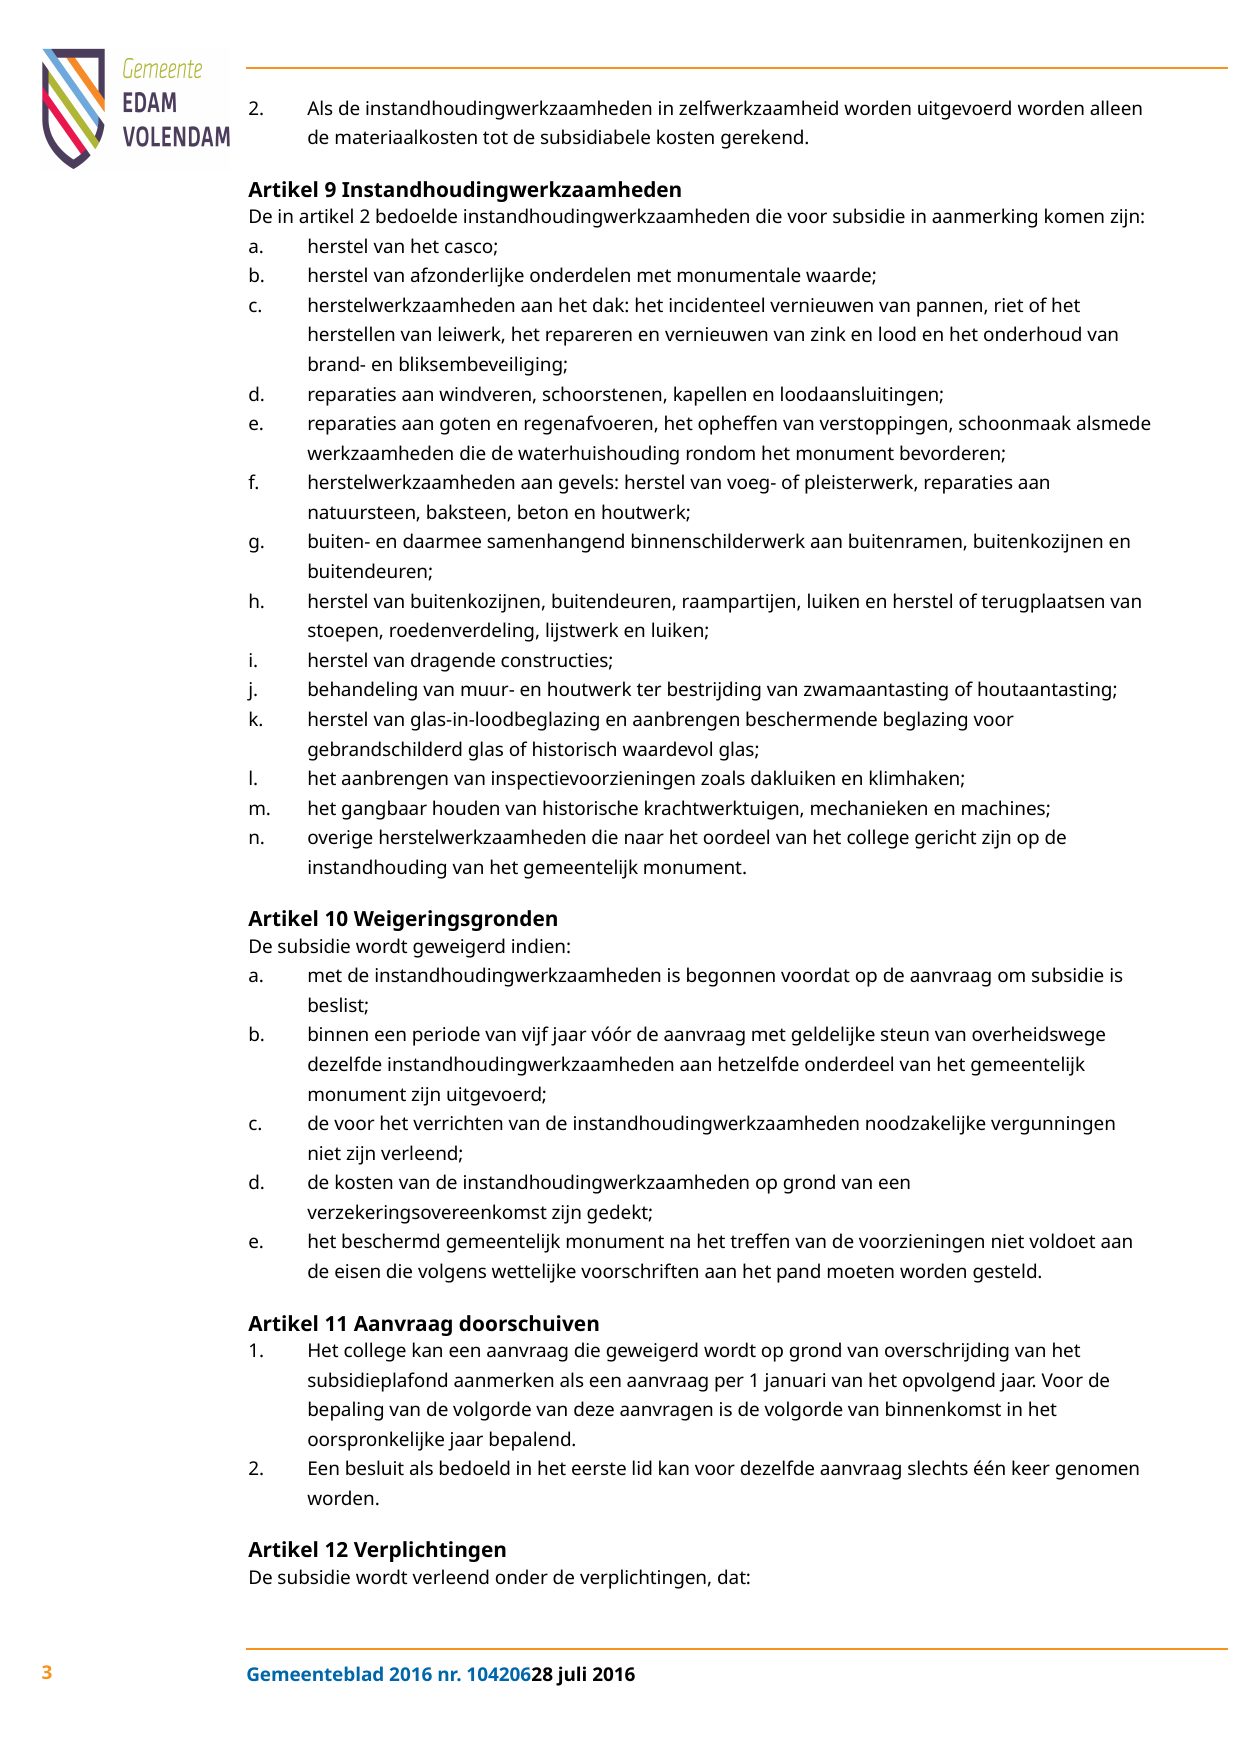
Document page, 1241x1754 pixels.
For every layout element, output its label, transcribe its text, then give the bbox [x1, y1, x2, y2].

text De subsidie wordt verleend onder de verplichtingen, dat: [248, 1564, 1152, 1590]
list reparaties aan goten en regenafvoeren, het opheffen van verstoppingen, schoonmaak alsmede werkzaamheden die de waterhuishouding rondom het monument bevorderen; [248, 410, 1152, 466]
list herstelwerkzaamheden aan het dak: het incidenteel vernieuwen van pannen, riet of het herstellen van leiwerk, het repareren en vernieuwen van zink en lood en het onderhoud van brand- en bliksembeveiliging; [248, 292, 1152, 377]
list herstel van glas-in-loodbeglazing en aanbrengen beschermende beglazing voor gebrandschilderd glas of historisch waardevol glas; [248, 706, 1152, 761]
text Artikel 11 Aanvraag doorschuiven [248, 1309, 1152, 1337]
list het beschermd gemeentelijk monument na het treffen van de voorzieningen niet voldoet aan de eisen die volgens wettelijke voorschriften aan het pand moeten worden gesteld. [248, 1229, 1152, 1284]
list Als de instandhoudingwerkzaamheden in zelfwerkzaamheid worden uitgevoerd worden alleen de materiaalkosten tot de subsidiabele kosten gerekend. [248, 95, 1152, 150]
list het gangbaar houden van historische krachtwerktuigen, mechanieken en machines; [248, 795, 1152, 821]
text Artikel 9 Instandhoudingwerkzaamheden [248, 175, 1152, 203]
list Een besluit als bedoeld in het eerste lid kan voor dezelfde aanvraag slechts één keer genomen worden. [248, 1456, 1152, 1511]
text Artikel 10 Weigeringsgronden [248, 904, 1152, 933]
list buiten- en daarmee samenhangend binnenschilderwerk aan buitenramen, buitenkozijnen en buitendeuren; [248, 529, 1152, 584]
list behandeling van muur- en houtwerk ter bestrijding van zwamaantasting of houtaantasting; [248, 677, 1152, 702]
list reparaties aan windveren, schoorstenen, kapellen en loodaansluitingen; [248, 381, 1152, 406]
list de voor het verrichten van de instandhoudingwerkzaamheden noodzakelijke vergunningen niet zijn verleend; [248, 1110, 1152, 1166]
list herstel van dragende constructies; [248, 647, 1152, 673]
text De subsidie wordt geweigerd indien: [248, 933, 1152, 959]
list herstelwerkzaamheden aan gevels: herstel van voeg- of pleisterwerk, reparaties aan natuursteen, baksteen, beton en houtwerk; [248, 469, 1152, 525]
list met de instandhoudingwerkzaamheden is begonnen voordat op de aanvraag om subsidie is beslist; [248, 962, 1152, 1018]
list herstel van buitenkozijnen, buitendeuren, raampartijen, luiken en herstel of terugplaatsen van stoepen, roedenverdeling, lijstwerk en luiken; [248, 588, 1152, 643]
list de kosten van de instandhoudingwerkzaamheden op grond van een verzekeringsovereenkomst zijn gedekt; [248, 1169, 1152, 1225]
list overige herstelwerkzaamheden die naar het oordeel van het college gericht zijn op de instandhouding van het gemeentelijk monument. [248, 824, 1152, 880]
picture [41, 47, 231, 172]
list herstel van afzonderlijke onderdelen met monumentale waarde; [248, 262, 1152, 288]
list herstel van het casco; [248, 233, 1152, 258]
text Artikel 12 Verplichtingen [248, 1536, 1152, 1564]
list het aanbrengen van inspectievoorzieningen zoals dakluiken en klimhaken; [248, 765, 1152, 791]
list Het college kan een aanvraag die geweigerd wordt op grond van overschrijding van het subsidieplafond aanmerken als een aanvraag per 1 januari van het opvolgend jaar. Voor de bepaling van de volgorde van deze aanvragen is de volgorde van binnenkomst in het oorspronkelijke jaar bepalend. [248, 1337, 1152, 1452]
list binnen een periode van vijf jaar vóór de aanvraag met geldelijke steun van overheidswege dezelfde instandhoudingwerkzaamheden aan hetzelfde onderdeel van het gemeentelijk monument zijn uitgevoerd; [248, 1022, 1152, 1107]
text De in artikel 2 bedoelde instandhoudingwerkzaamheden die voor subsidie in aanmerking komen zijn: [248, 203, 1152, 229]
